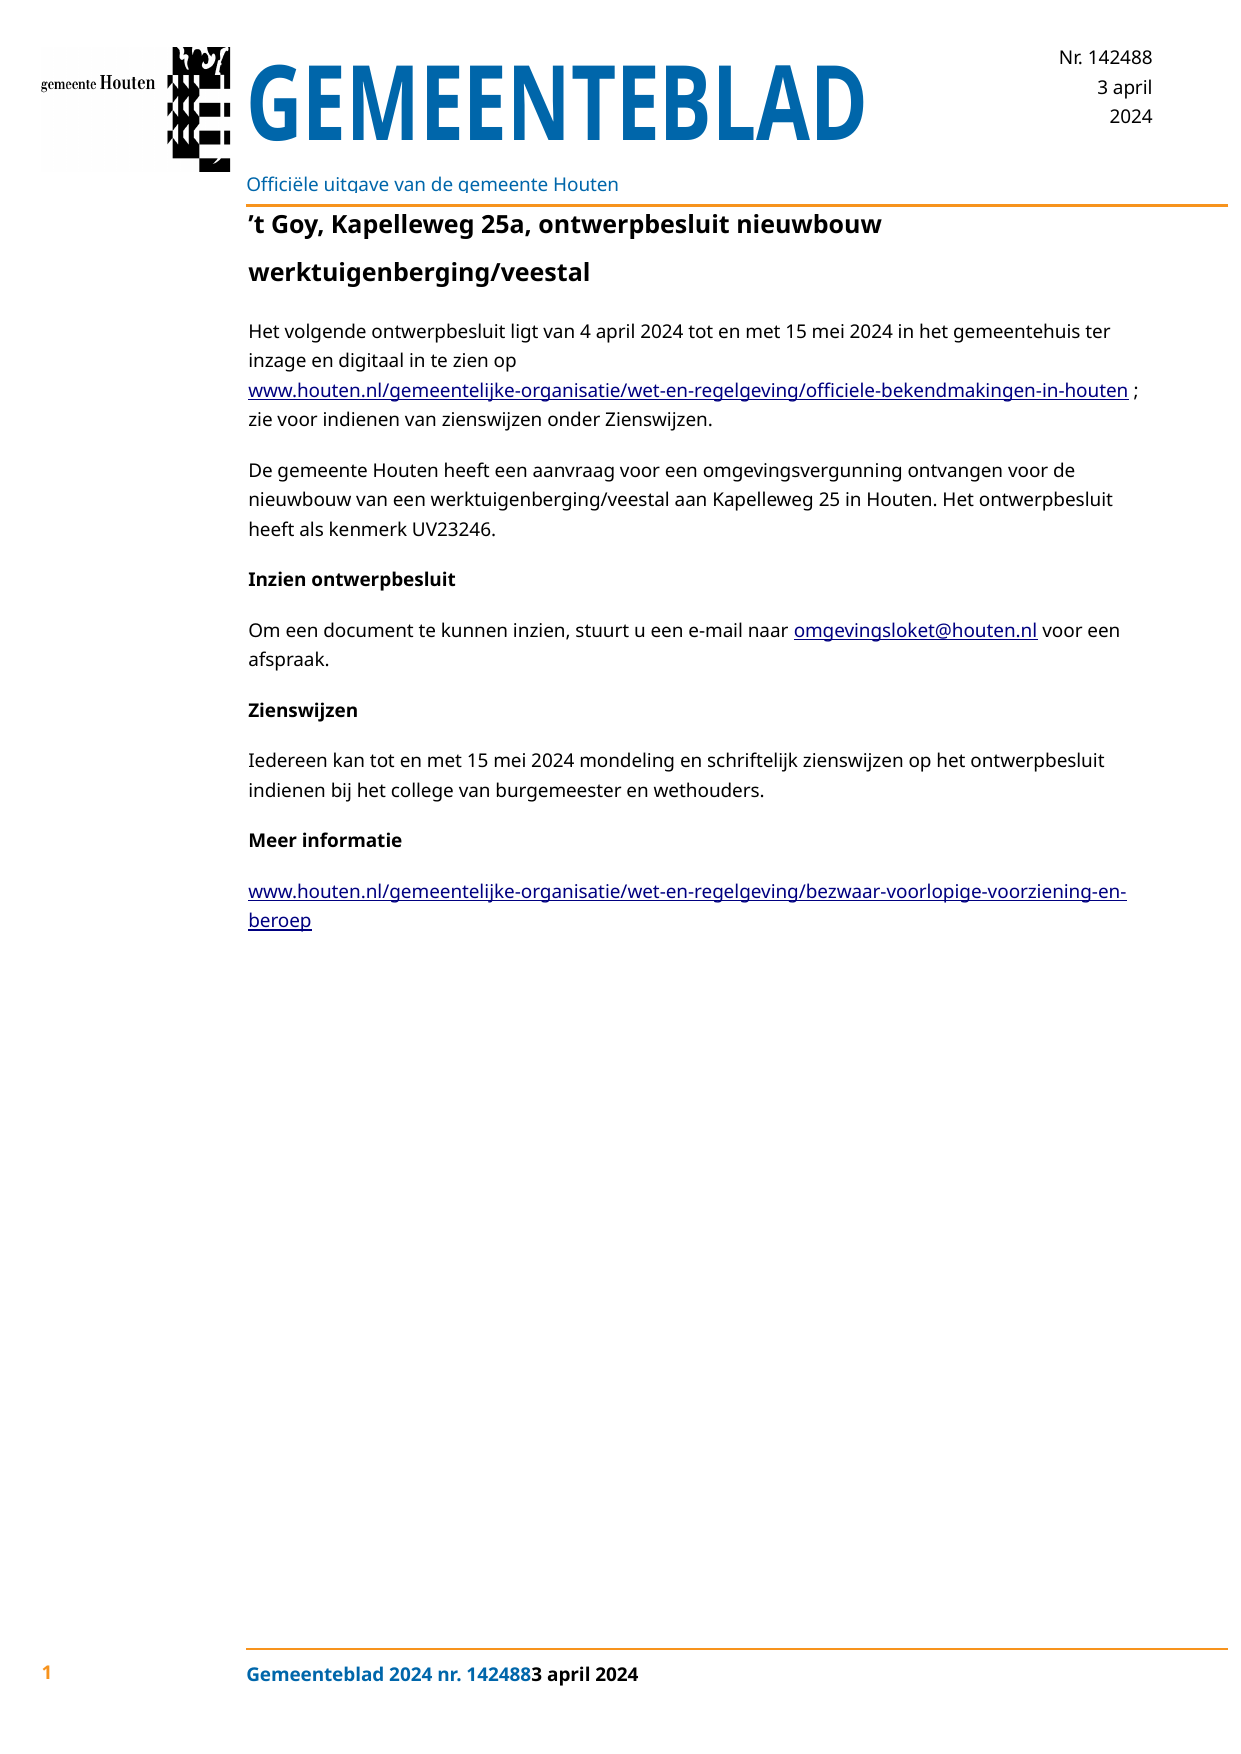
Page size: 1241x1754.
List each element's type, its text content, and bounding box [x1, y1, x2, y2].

text www.houten.nl/gemeentelijke-organisatie/wet-en-regelgeving/bezwaar-voorlopige-voorziening-en-beroep [248, 878, 1152, 933]
text Zienswijzen [248, 697, 1152, 723]
text Iedereen kan tot en met 15 mei 2024 mondeling en schriftelijk zienswijzen op het ontwerpbesluit indienen bij het college van burgemeester en wethouders. [248, 747, 1152, 803]
text Inzien ontwerpbesluit [248, 567, 1152, 592]
text Het volgende ontwerpbesluit ligt van 4 april 2024 tot en met 15 mei 2024 in het gemeentehuis ter inzage en digitaal in te zien op www.houten.nl/gemeentelijke-organisatie/wet-en-regelgeving/officiele-bekendmakingen-in-houten ; zie voor indienen van zienswijzen onder Zienswijzen. [248, 318, 1152, 432]
text Om een document te kunnen inzien, stuurt u een e-mail naar omgevingsloket@houten.nl voor een afspraak. [248, 617, 1152, 672]
text De gemeente Houten heeft een aanvraag voor een omgevingsvergunning ontvangen voor de nieuwbouw van een werktuigenberging/veestal aan Kapelleweg 25 in Houten. Het ontwerpbesluit heeft als kenmerk UV23246. [248, 457, 1152, 542]
text Meer informatie [248, 827, 1152, 853]
text ’t Goy, Kapelleweg 25a, ontwerpbesluit nieuwbouw werktuigenberging/veestal [248, 207, 1152, 288]
picture [41, 47, 231, 172]
